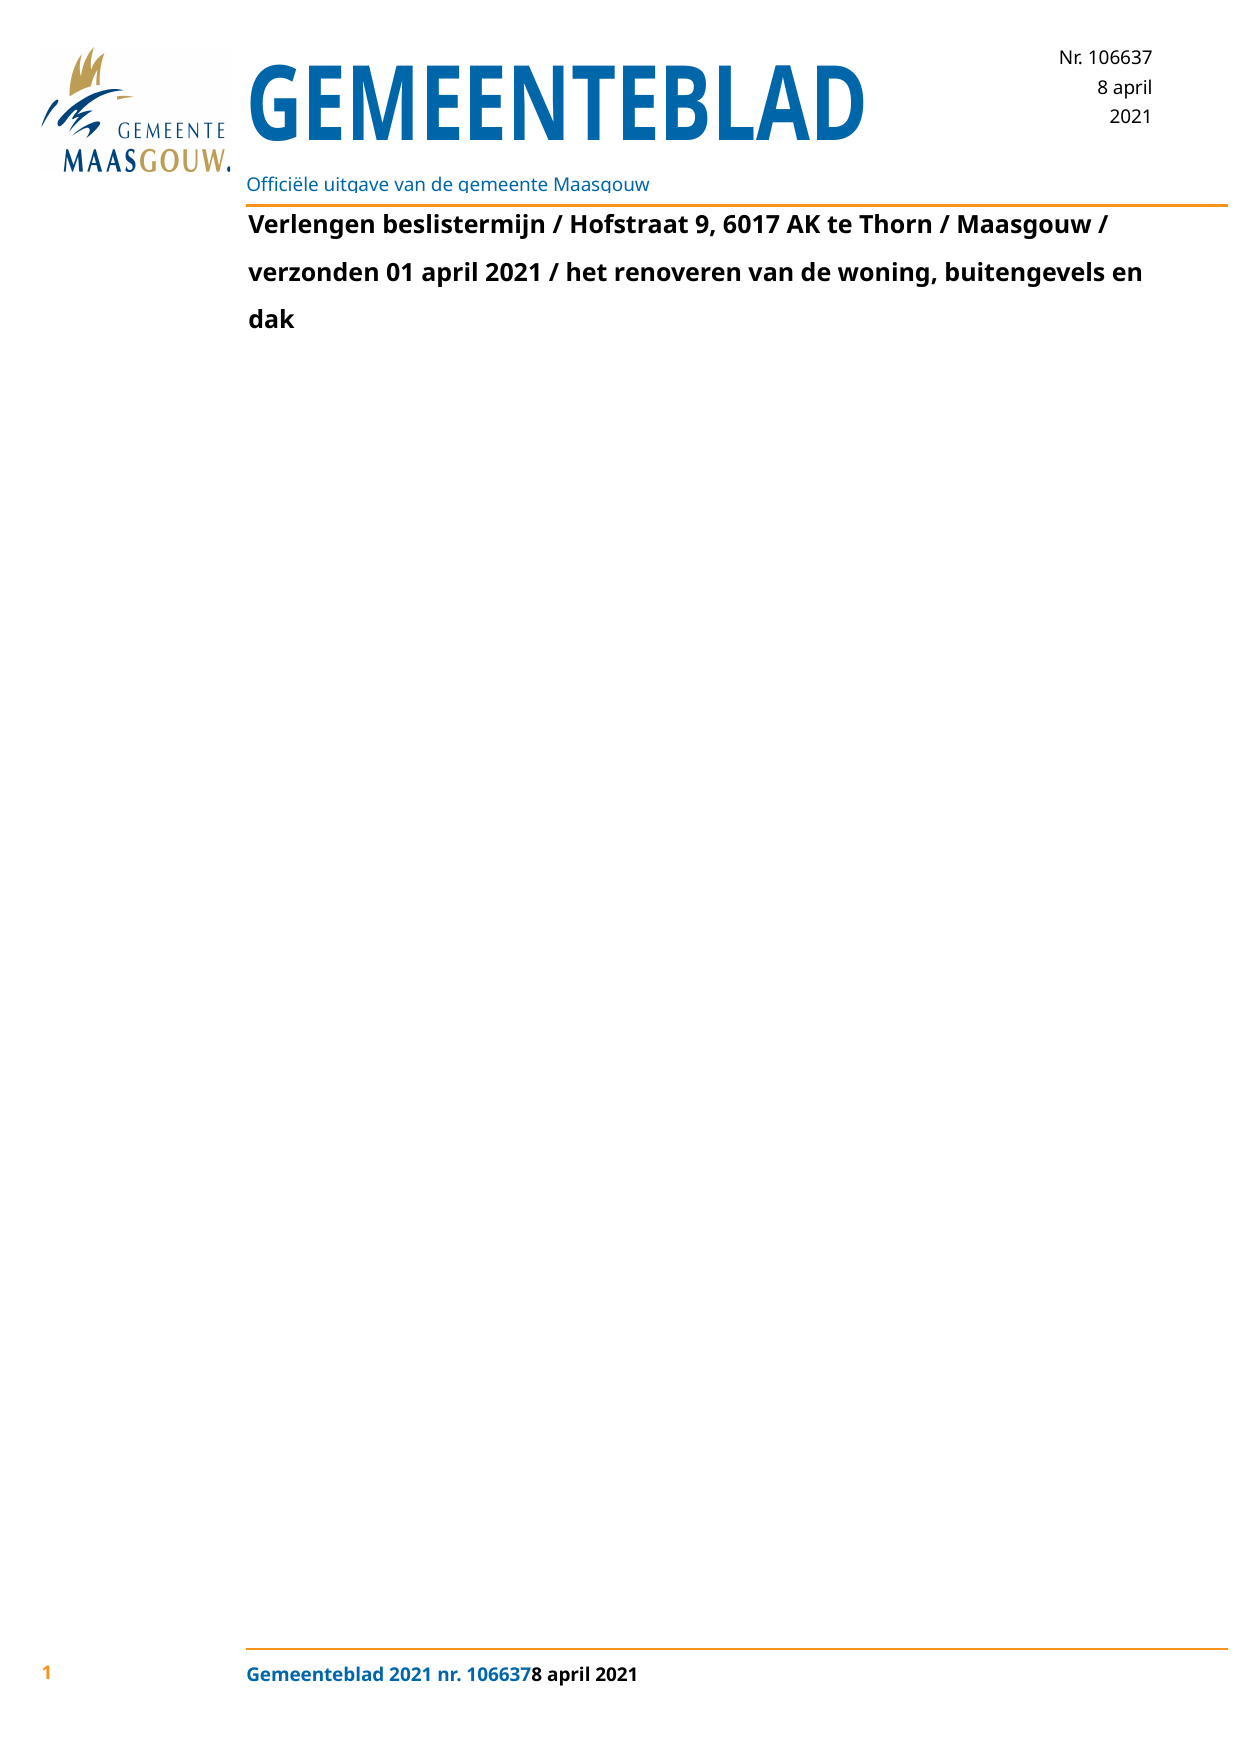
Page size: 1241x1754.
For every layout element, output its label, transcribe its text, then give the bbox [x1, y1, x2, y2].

text Verlengen beslistermijn / Hofstraat 9, 6017 AK te Thorn / Maasgouw / verzonden 01 april 2021 / het renoveren van de woning, buitengevels en dak [248, 207, 1152, 336]
picture [41, 47, 231, 172]
